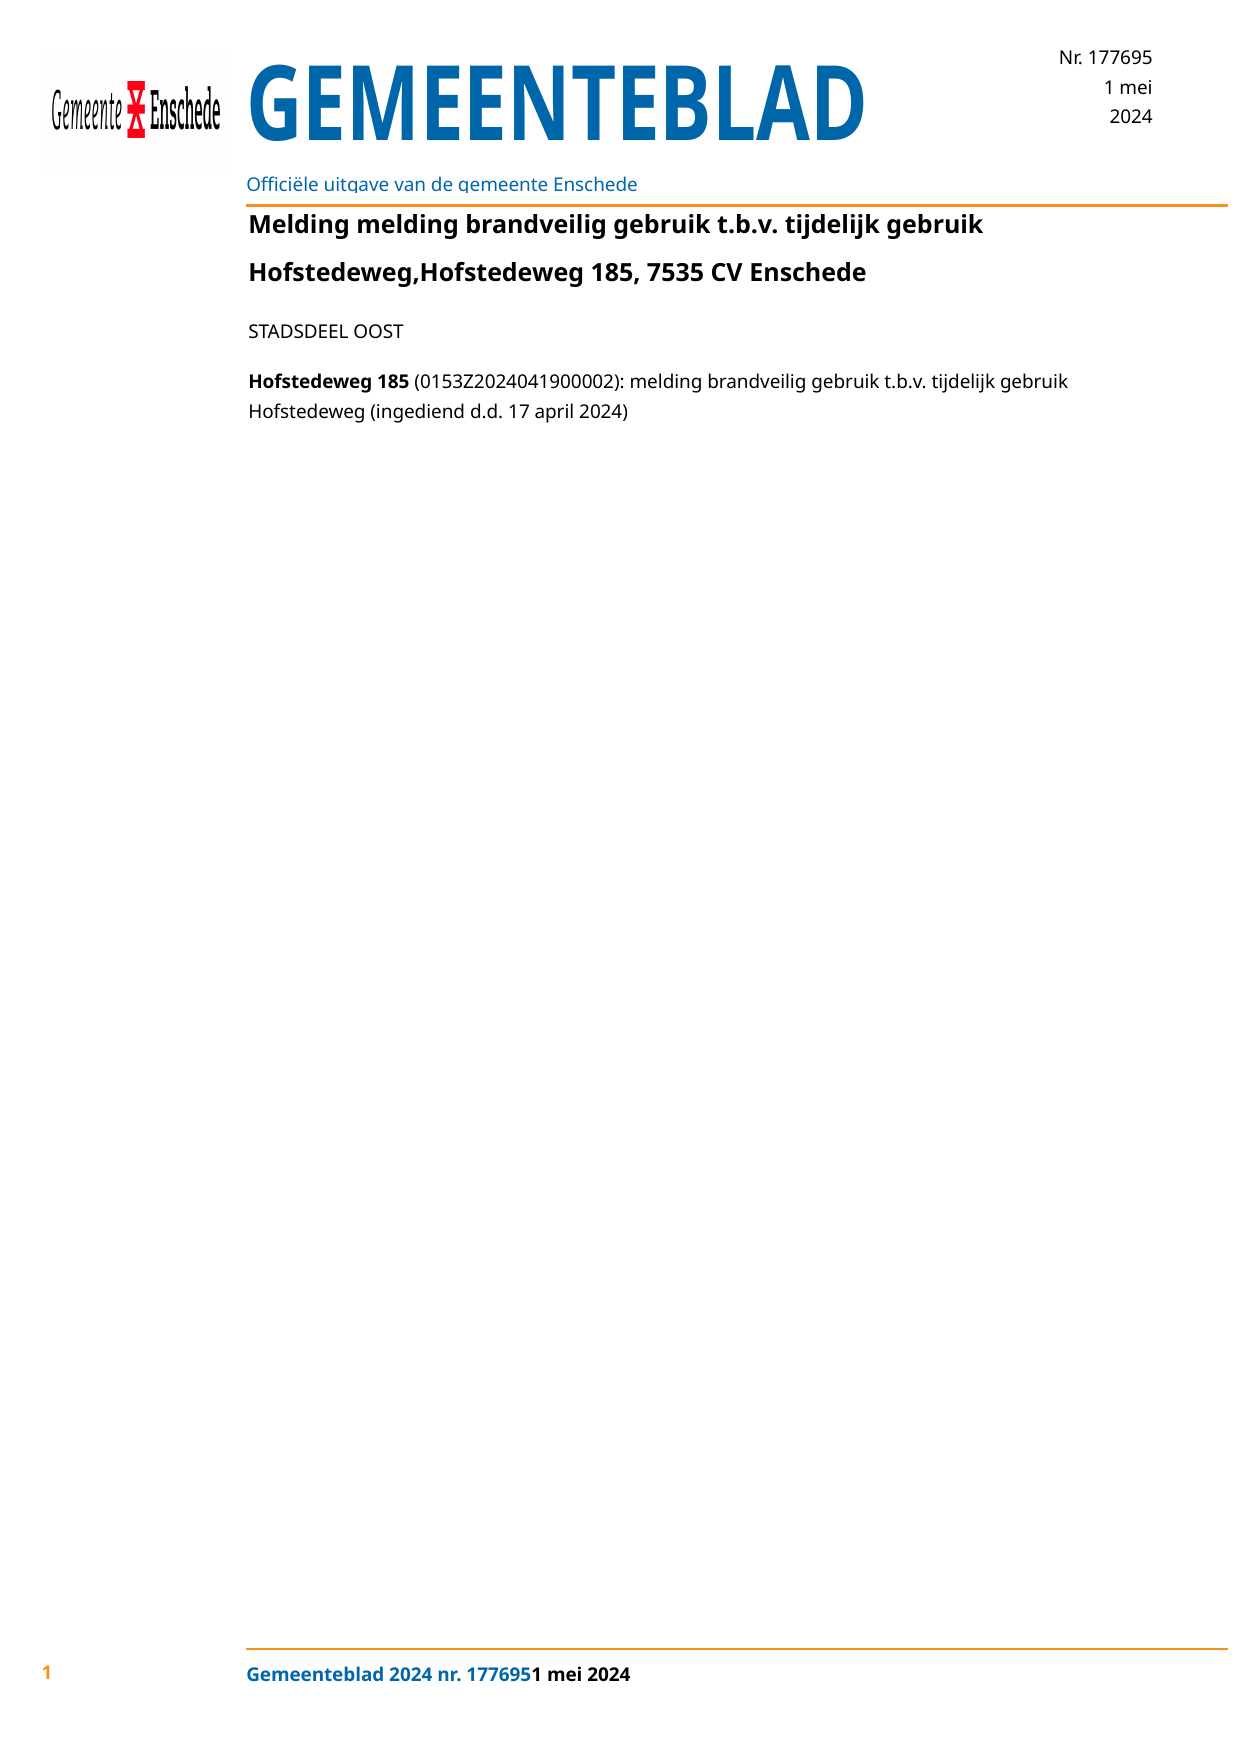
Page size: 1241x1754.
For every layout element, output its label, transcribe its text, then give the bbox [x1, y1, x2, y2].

text STADSDEEL OOST [248, 318, 1152, 344]
text Melding melding brandveilig gebruik t.b.v. tijdelijk gebruik Hofstedeweg,Hofstedeweg 185, 7535 CV Enschede [248, 207, 1152, 288]
text Hofstedeweg 185 (0153Z2024041900002): melding brandveilig gebruik t.b.v. tijdelijk gebruik Hofstedeweg (ingediend d.d. 17 april 2024) [248, 368, 1152, 424]
picture [41, 47, 231, 172]
